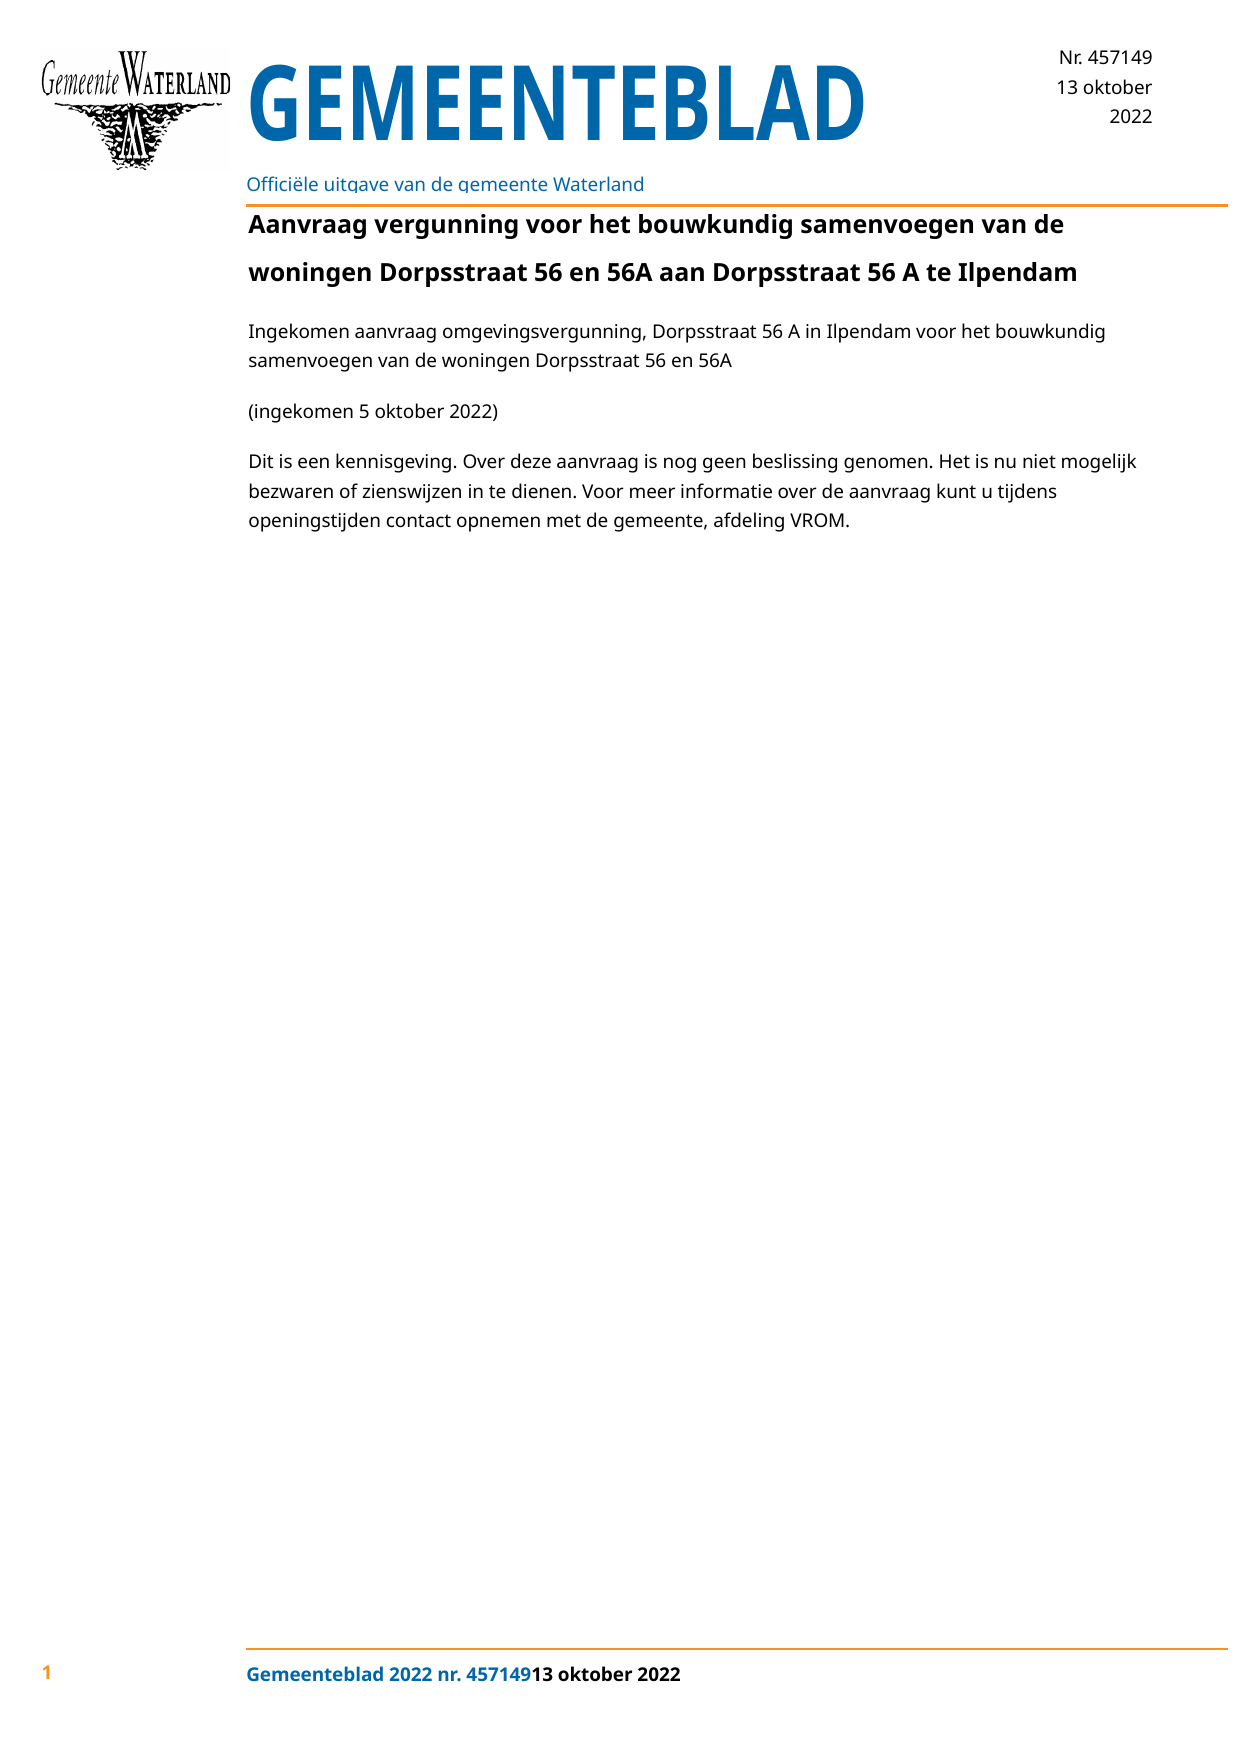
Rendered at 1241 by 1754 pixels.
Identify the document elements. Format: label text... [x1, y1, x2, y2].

text Aanvraag vergunning voor het bouwkundig samenvoegen van de woningen Dorpsstraat 56 en 56A aan Dorpsstraat 56 A te Ilpendam [248, 207, 1152, 288]
text Dit is een kennisgeving. Over deze aanvraag is nog geen beslissing genomen. Het is nu niet mogelijk bezwaren of zienswijzen in te dienen. Voor meer informatie over de aanvraag kunt u tijdens openingstijden contact opnemen met de gemeente, afdeling VROM. [248, 448, 1152, 533]
text Ingekomen aanvraag omgevingsvergunning, Dorpsstraat 56 A in Ilpendam voor het bouwkundig samenvoegen van de woningen Dorpsstraat 56 en 56A [248, 318, 1152, 373]
picture [41, 47, 231, 172]
text (ingekomen 5 oktober 2022) [248, 398, 1152, 424]
